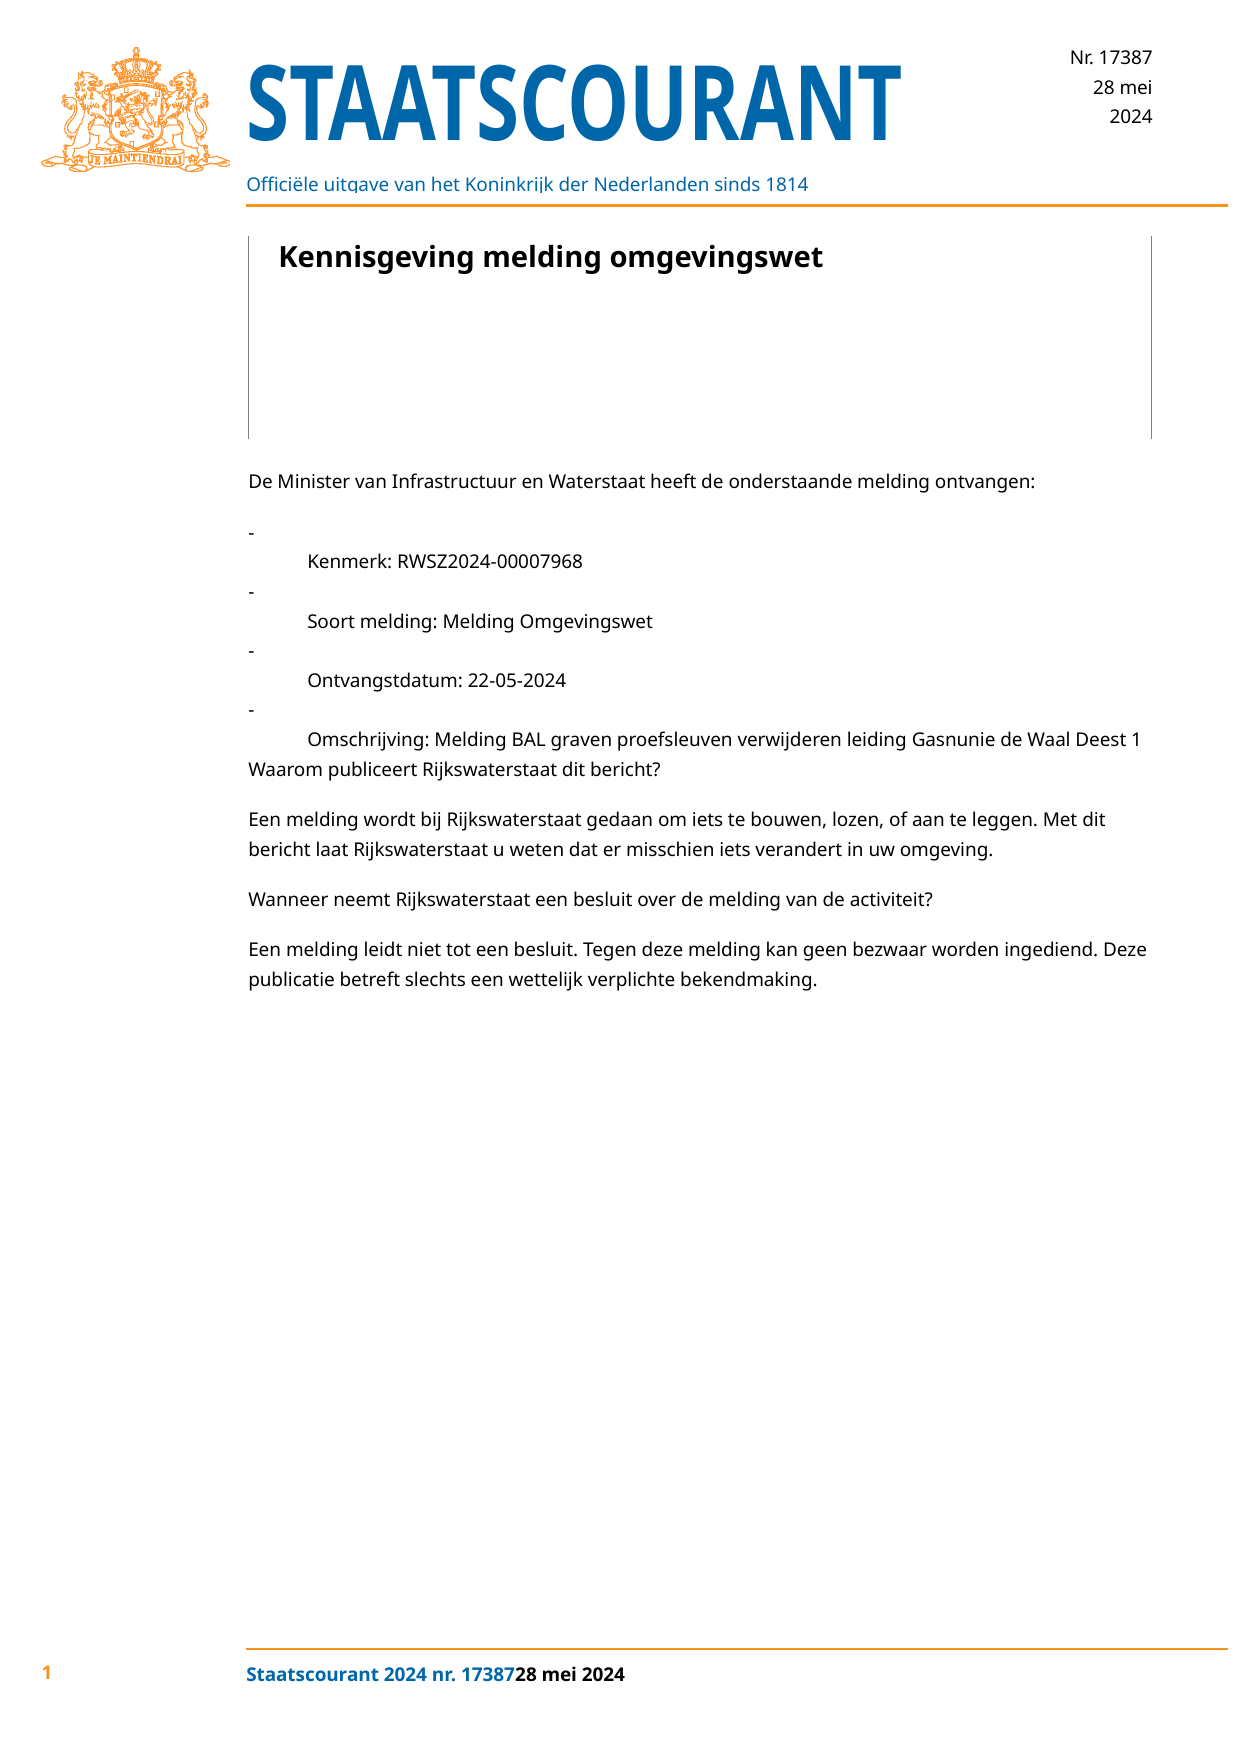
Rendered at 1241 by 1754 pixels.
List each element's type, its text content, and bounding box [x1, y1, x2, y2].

text Een melding leidt niet tot een besluit. Tegen deze melding kan geen bezwaar worden ingediend. Deze publicatie betreft slechts een wettelijk verplichte bekendmaking. [248, 937, 1152, 992]
table_header [1090, 236, 1151, 413]
list Kenmerk: RWSZ2024-00007968 [248, 549, 1152, 574]
picture [912, 236, 1090, 414]
table_header [850, 236, 912, 413]
list Soort melding: Melding Omgevingswet [248, 608, 1152, 633]
picture [41, 47, 231, 172]
text Waarom publiceert Rijkswaterstaat dit bericht? [248, 756, 1152, 781]
text De Minister van Infrastructuur en Waterstaat heeft de onderstaande melding ontvangen: [248, 469, 1152, 494]
list Ontvangstdatum: 22-05-2024 [248, 667, 1152, 693]
list Omschrijving: Melding BAL graven proefsleuven verwijderen leiding Gasnunie de Waal Deest 1 [248, 726, 1152, 752]
table_header [850, 414, 1151, 439]
text Wanneer neemt Rijkswaterstaat een besluit over de melding van de activiteit? [248, 886, 1152, 912]
text Een melding wordt bij Rijkswaterstaat gedaan om iets te bouwen, lozen, of aan te leggen. Met dit bericht laat Rijkswaterstaat u weten dat er misschien iets verandert in uw omgeving. [248, 806, 1152, 861]
table_header Kennisgeving melding omgevingswet [249, 236, 850, 439]
